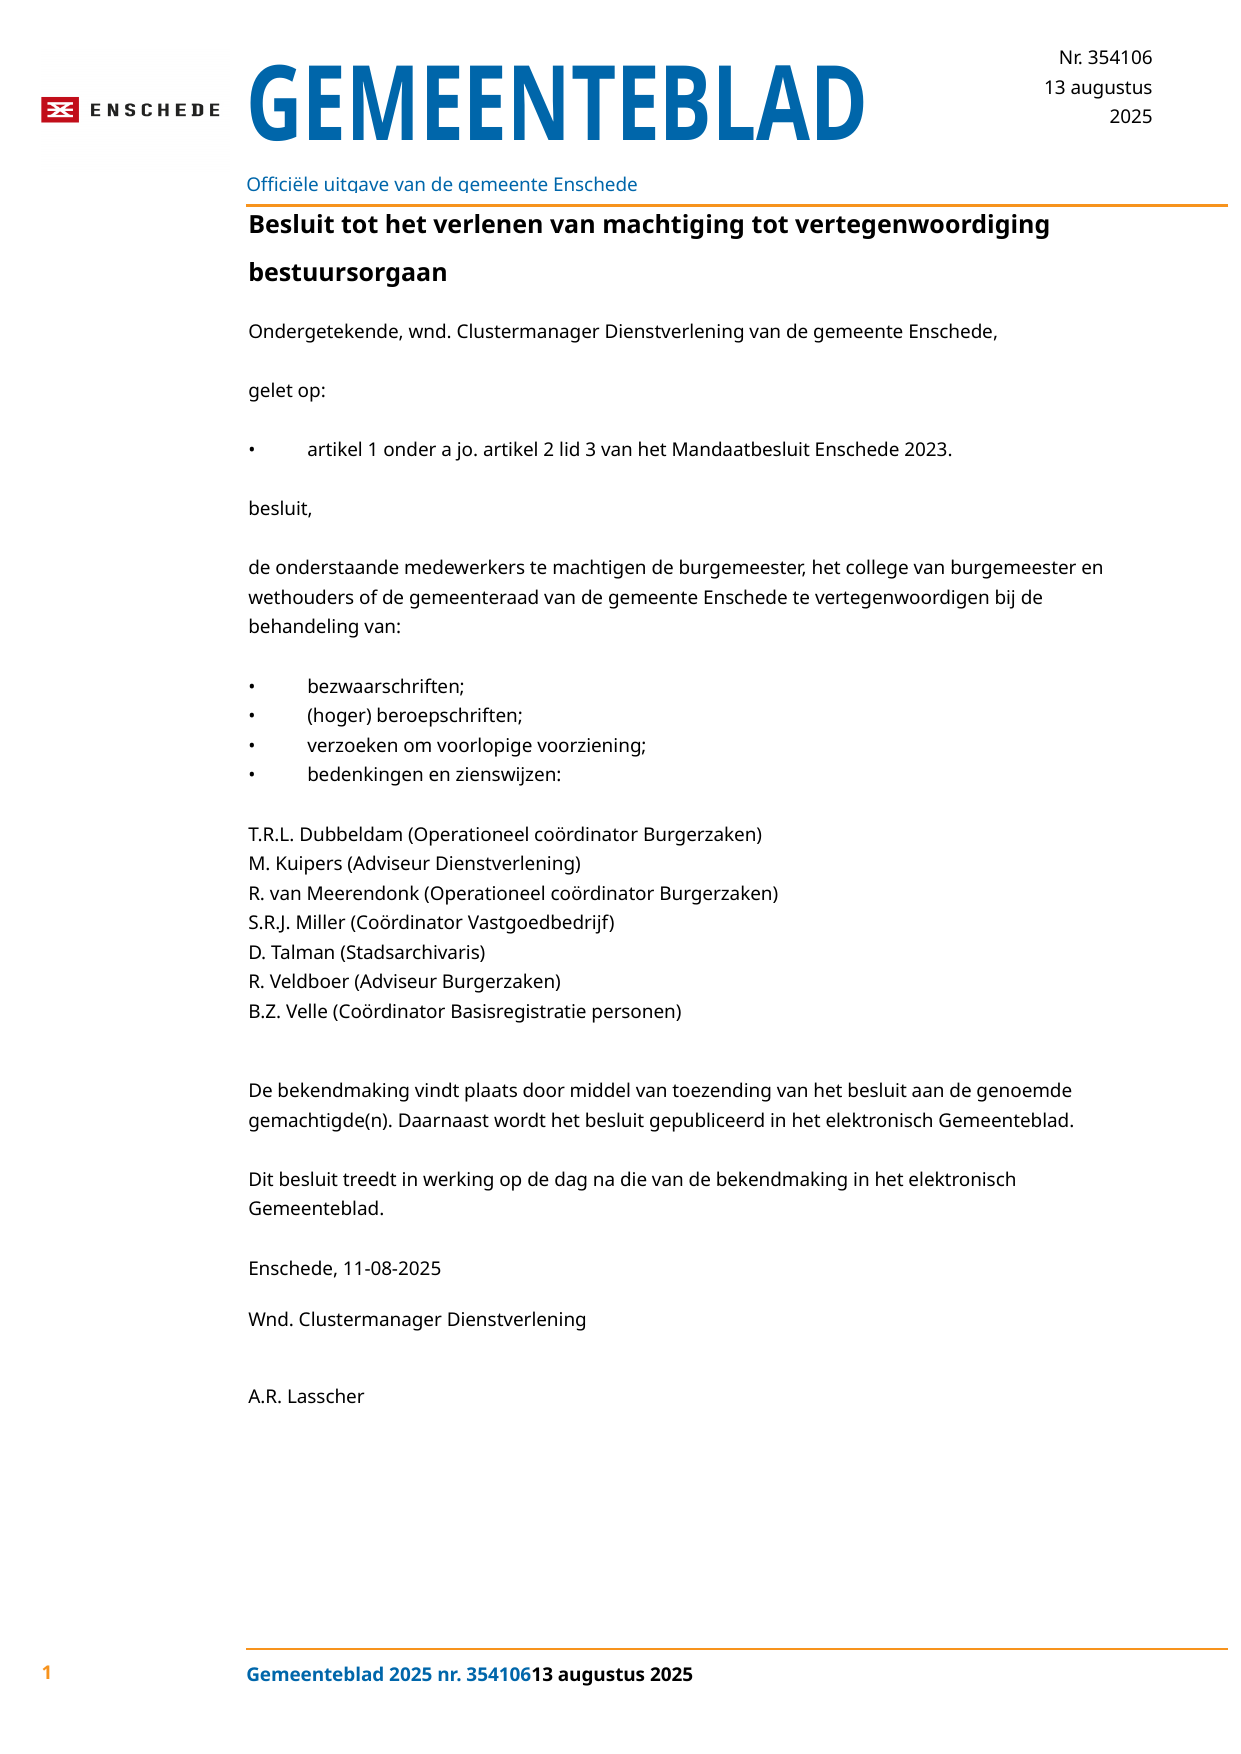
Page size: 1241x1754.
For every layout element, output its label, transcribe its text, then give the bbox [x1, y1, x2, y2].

text Besluit tot het verlenen van machtiging tot vertegenwoordiging bestuursorgaan [248, 207, 1152, 288]
text de onderstaande medewerkers te machtigen de burgemeester, het college van burgemeester en wethouders of de gemeenteraad van de gemeente Enschede te vertegenwoordigen bij de behandeling van: [248, 554, 1152, 639]
text R. Veldboer (Adviseur Burgerzaken) [248, 969, 1152, 994]
text R. van Meerendonk (Operationeel coördinator Burgerzaken) [248, 880, 1152, 906]
text De bekendmaking vindt plaats door middel van toezending van het besluit aan de genoemde gemachtigde(n). Daarnaast wordt het besluit gepubliceerd in het elektronisch Gemeenteblad. [248, 1077, 1152, 1132]
text besluit, [248, 495, 1152, 521]
text Wnd. Clustermanager Dienstverlening [248, 1306, 1152, 1332]
text Ondergetekende, wnd. Clustermanager Dienstverlening van de gemeente Enschede, [248, 318, 1152, 344]
text B.Z. Velle (Coördinator Basisregistratie personen) [248, 998, 1152, 1024]
text A.R. Lasscher [248, 1383, 1152, 1409]
text gelet op: [248, 377, 1152, 403]
text S.R.J. Miller (Coördinator Vastgoedbedrijf) [248, 909, 1152, 935]
text T.R.L. Dubbeldam (Operationeel coördinator Burgerzaken) [248, 821, 1152, 847]
text M. Kuipers (Adviseur Dienstverlening) [248, 850, 1152, 876]
list bedenkingen en zienswijzen: [248, 762, 1152, 787]
picture [41, 47, 231, 172]
list artikel 1 onder a jo. artikel 2 lid 3 van het Mandaatbesluit Enschede 2023. [248, 436, 1152, 462]
text Dit besluit treedt in werking op de dag na die van de bekendmaking in het elektronisch Gemeenteblad. [248, 1166, 1152, 1221]
list (hoger) beroepschriften; [248, 702, 1152, 728]
list bezwaarschriften; [248, 673, 1152, 699]
text D. Talman (Stadsarchivaris) [248, 939, 1152, 965]
text Enschede, 11-08-2025 [248, 1255, 1152, 1280]
list verzoeken om voorlopige voorziening; [248, 732, 1152, 758]
